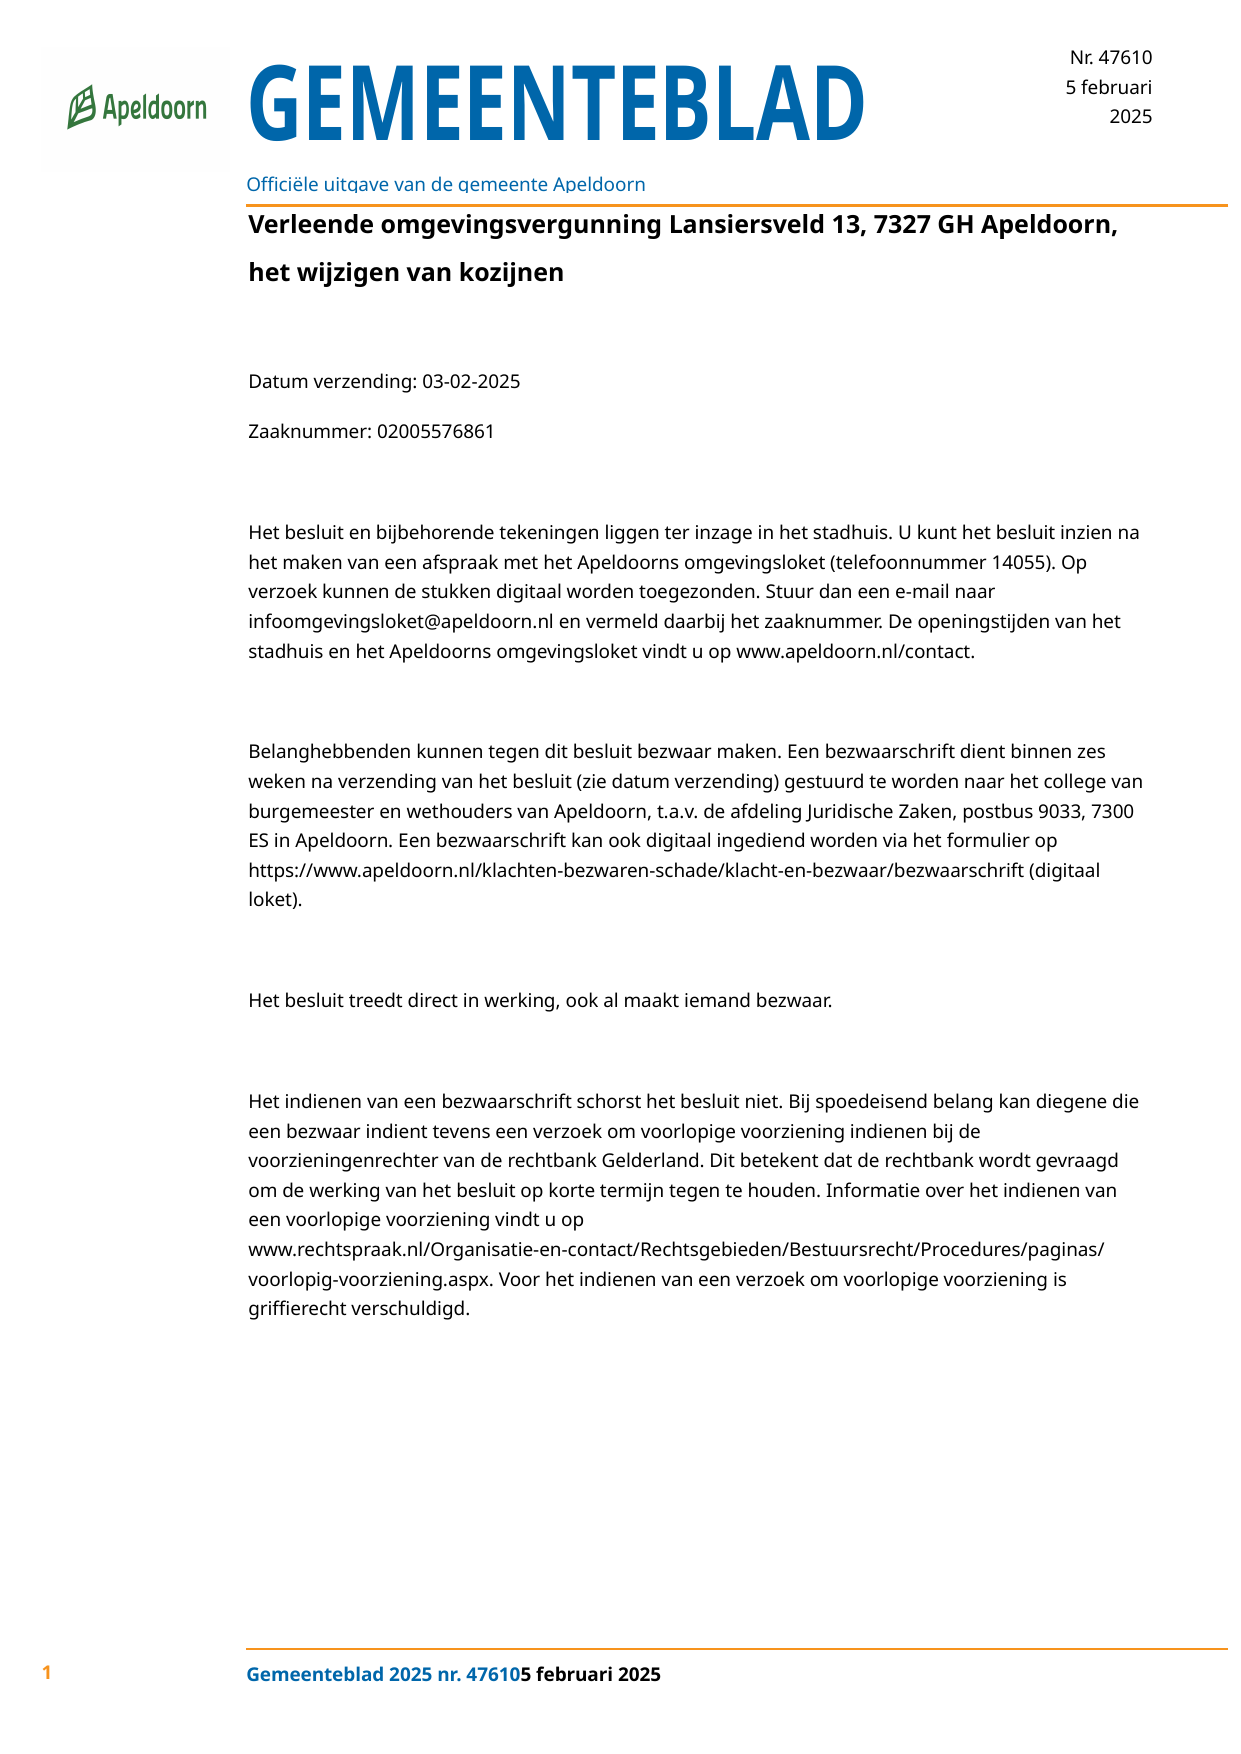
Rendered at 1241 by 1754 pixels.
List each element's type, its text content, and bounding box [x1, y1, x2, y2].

picture [41, 47, 231, 172]
text Het besluit treedt direct in werking, ook al maakt iemand bezwaar. [248, 987, 1152, 1013]
text Datum verzending: 03-02-2025 [248, 368, 1152, 394]
text Het besluit en bijbehorende tekeningen liggen ter inzage in het stadhuis. U kunt het besluit inzien na het maken van een afspraak met het Apeldoorns omgevingsloket (telefoonnummer 14055). Op verzoek kunnen de stukken digitaal worden toegezonden. Stuur dan een e-mail naar infoomgevingsloket@apeldoorn.nl en vermeld daarbij het zaaknummer. De openingstijden van het stadhuis en het Apeldoorns omgevingsloket vindt u op www.apeldoorn.nl/contact. [248, 519, 1152, 664]
text Het indienen van een bezwaarschrift schorst het besluit niet. Bij spoedeisend belang kan diegene die een bezwaar indient tevens een verzoek om voorlopige voorziening indienen bij de voorzieningenrechter van de rechtbank Gelderland. Dit betekent dat de rechtbank wordt gevraagd om de werking van het besluit op korte termijn tegen te houden. Informatie over het indienen van een voorlopige voorziening vindt u op www.rechtspraak.nl/Organisatie-en-contact/Rechtsgebieden/Bestuursrecht/Procedures/paginas/voorlopig-voorziening.aspx. Voor het indienen van een verzoek om voorlopige voorziening is griffierecht verschuldigd. [248, 1088, 1152, 1321]
text Zaaknummer: 02005576861 [248, 419, 1152, 444]
text Verleende omgevingsvergunning Lansiersveld 13, 7327 GH Apeldoorn, het wijzigen van kozijnen [248, 207, 1152, 288]
text Belanghebbenden kunnen tegen dit besluit bezwaar maken. Een bezwaarschrift dient binnen zes weken na verzending van het besluit (zie datum verzending) gestuurd te worden naar het college van burgemeester en wethouders van Apeldoorn, t.a.v. de afdeling Juridische Zaken, postbus 9033, 7300 ES in Apeldoorn. Een bezwaarschrift kan ook digitaal ingediend worden via het formulier op https://www.apeldoorn.nl/klachten-bezwaren-schade/klacht-en-bezwaar/bezwaarschrift (digitaal loket). [248, 739, 1152, 912]
